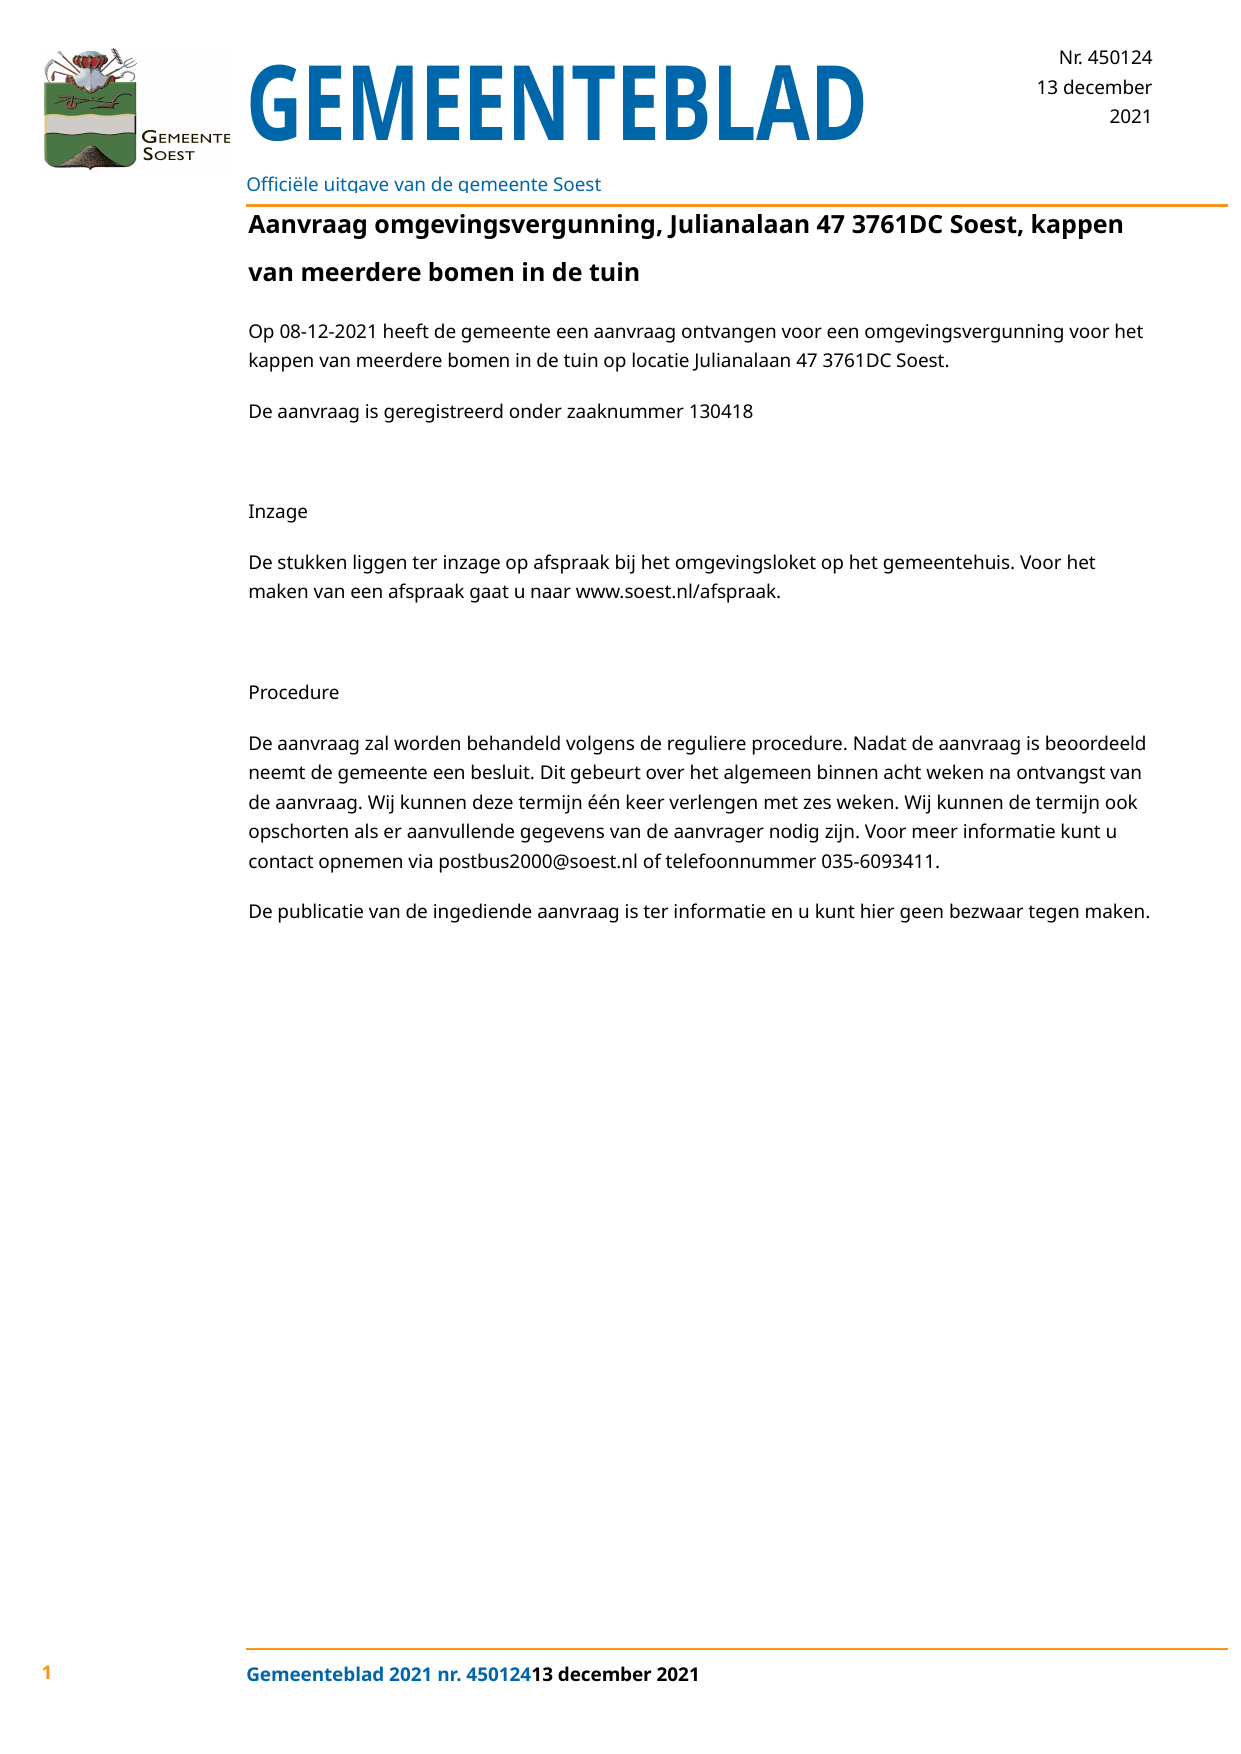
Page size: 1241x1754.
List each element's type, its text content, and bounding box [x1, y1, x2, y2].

picture [41, 47, 231, 172]
text De aanvraag is geregistreerd onder zaaknummer 130418 [248, 398, 1152, 424]
text De aanvraag zal worden behandeld volgens de reguliere procedure. Nadat de aanvraag is beoordeeld neemt de gemeente een besluit. Dit gebeurt over het algemeen binnen acht weken na ontvangst van de aanvraag. Wij kunnen deze termijn één keer verlengen met zes weken. Wij kunnen de termijn ook opschorten als er aanvullende gegevens van de aanvrager nodig zijn. Voor meer informatie kunt u contact opnemen via postbus2000@soest.nl of telefoonnummer 035-6093411. [248, 730, 1152, 874]
text Inzage [248, 499, 1152, 524]
text Procedure [248, 679, 1152, 705]
text De publicatie van de ingediende aanvraag is ter informatie en u kunt hier geen bezwaar tegen maken. [248, 899, 1152, 924]
text De stukken liggen ter inzage op afspraak bij het omgevingsloket op het gemeentehuis. Voor het maken van een afspraak gaat u naar www.soest.nl/afspraak. [248, 549, 1152, 604]
text Aanvraag omgevingsvergunning, Julianalaan 47 3761DC Soest, kappen van meerdere bomen in de tuin [248, 207, 1152, 288]
text Op 08-12-2021 heeft de gemeente een aanvraag ontvangen voor een omgevingsvergunning voor het kappen van meerdere bomen in de tuin op locatie Julianalaan 47 3761DC Soest. [248, 318, 1152, 373]
